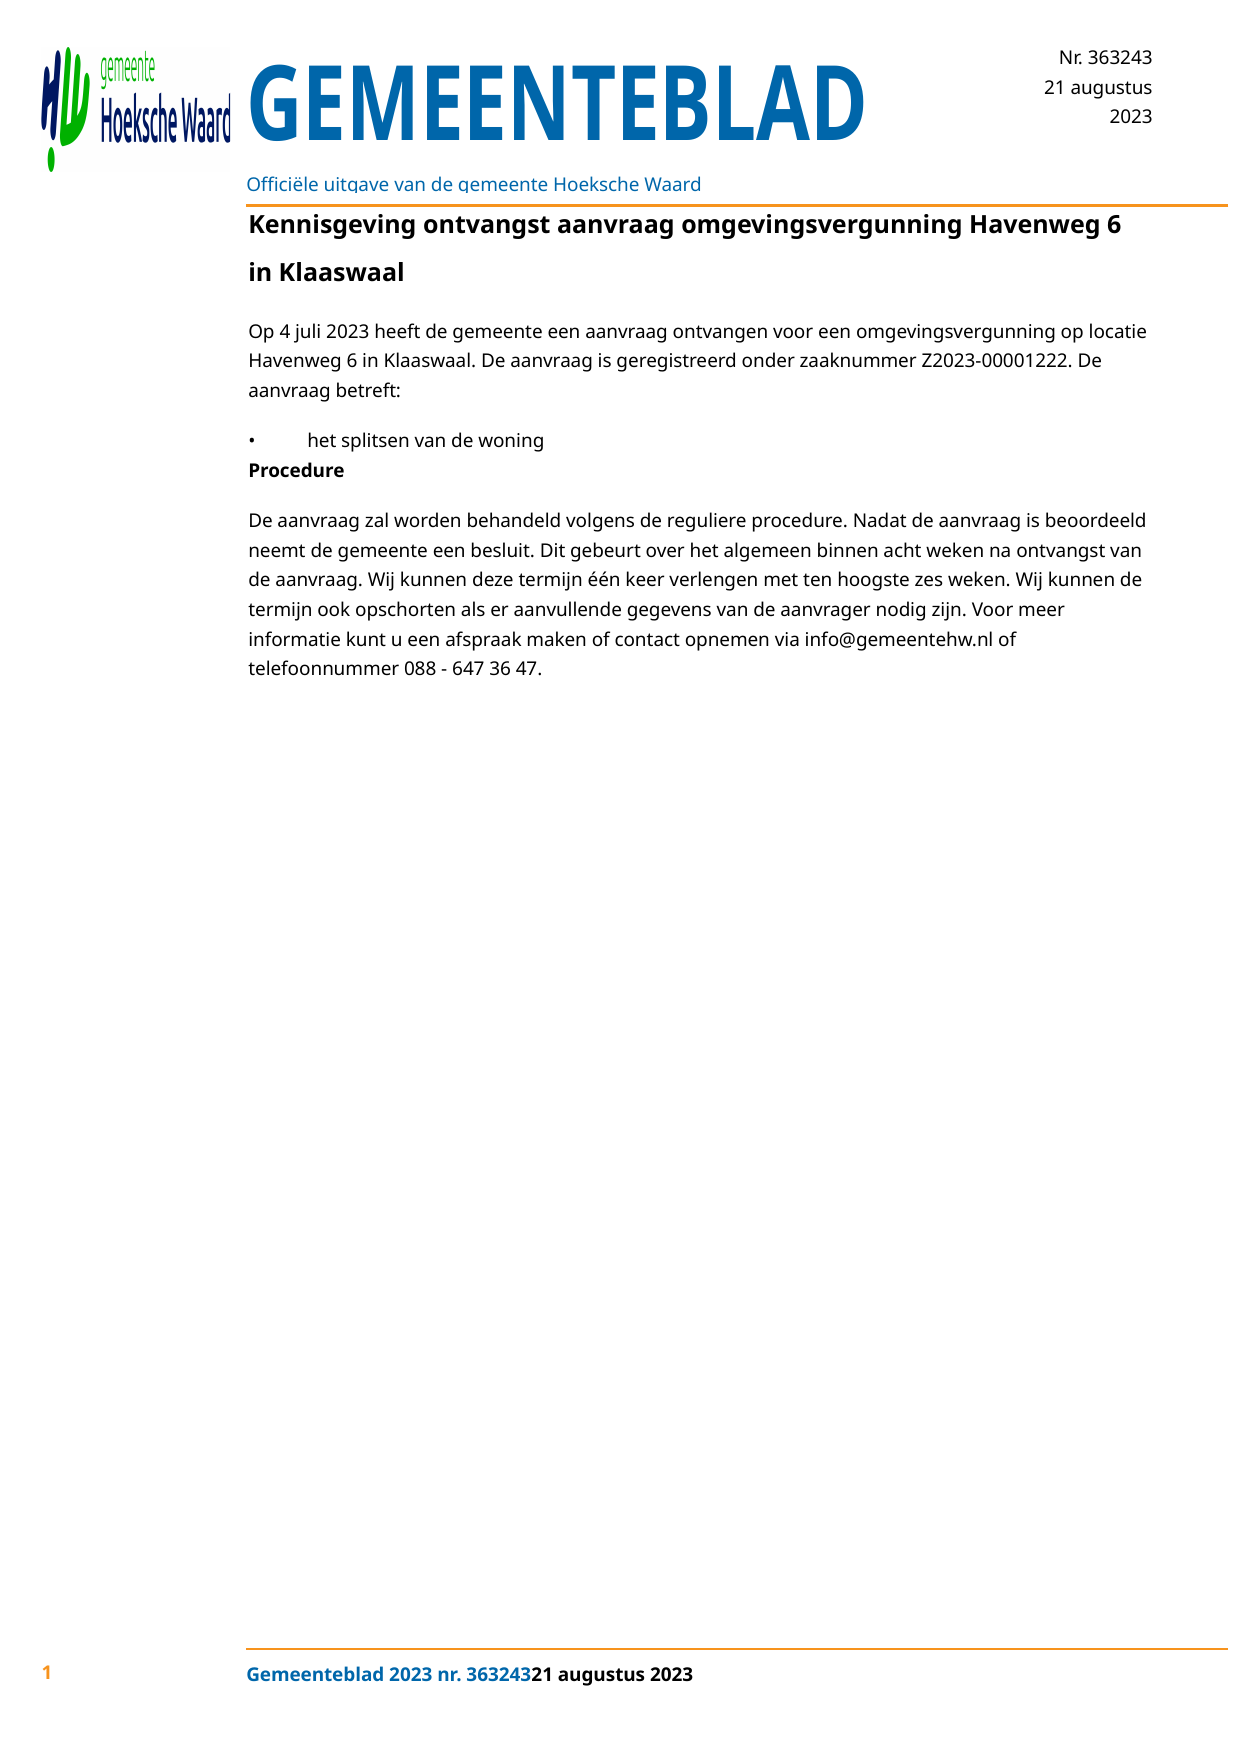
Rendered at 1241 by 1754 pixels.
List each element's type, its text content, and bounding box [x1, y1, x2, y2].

text Procedure [248, 457, 1152, 483]
picture [41, 47, 231, 172]
text Kennisgeving ontvangst aanvraag omgevingsvergunning Havenweg 6 in Klaaswaal [248, 207, 1152, 288]
text De aanvraag zal worden behandeld volgens de reguliere procedure. Nadat de aanvraag is beoordeeld neemt de gemeente een besluit. Dit gebeurt over het algemeen binnen acht weken na ontvangst van de aanvraag. Wij kunnen deze termijn één keer verlengen met ten hoogste zes weken. Wij kunnen de termijn ook opschorten als er aanvullende gegevens van de aanvrager nodig zijn. Voor meer informatie kunt u een afspraak maken of contact opnemen via info@gemeentehw.nl of telefoonnummer 088 - 647 36 47. [248, 507, 1152, 681]
list het splitsen van de woning [248, 427, 1152, 453]
text Op 4 juli 2023 heeft de gemeente een aanvraag ontvangen voor een omgevingsvergunning op locatie Havenweg 6 in Klaaswaal. De aanvraag is geregistreerd onder zaaknummer Z2023-00001222. De aanvraag betreft: [248, 318, 1152, 403]
